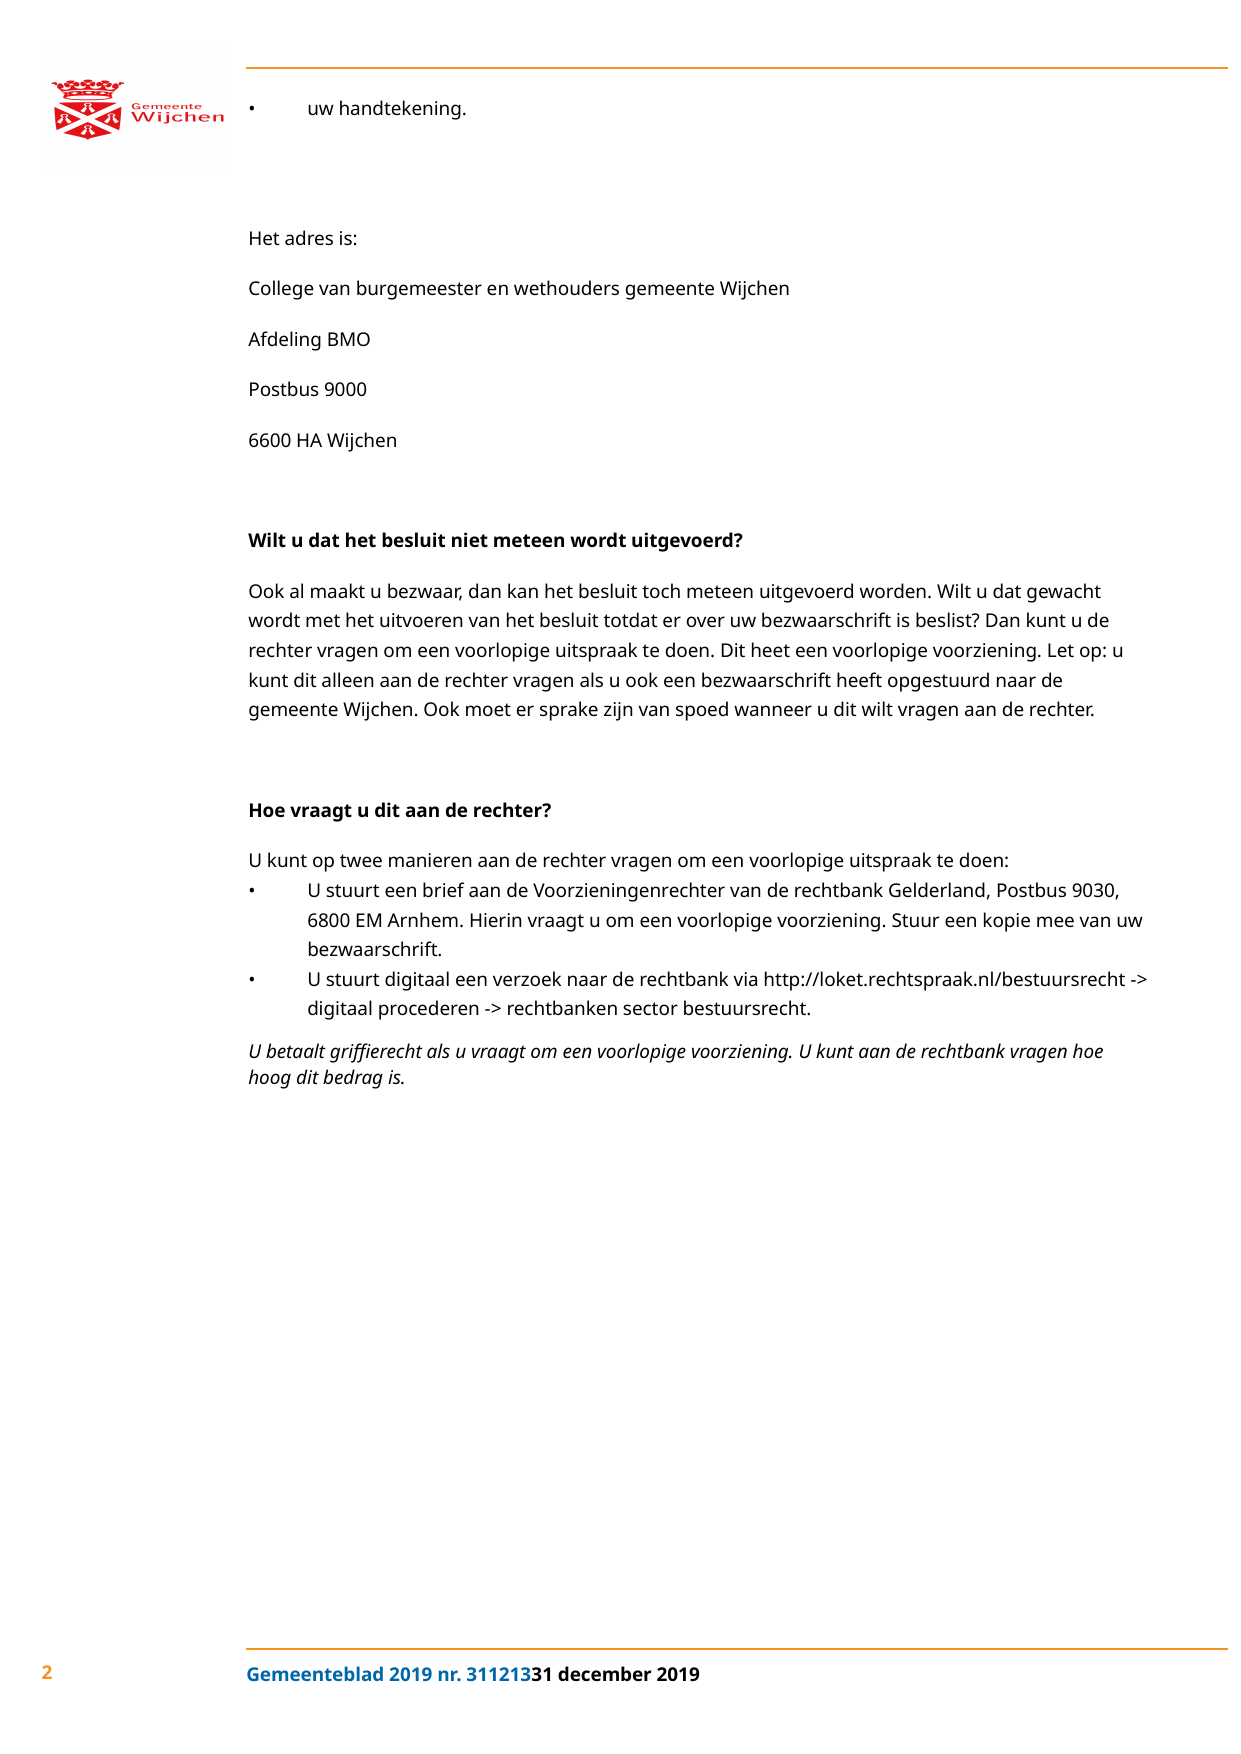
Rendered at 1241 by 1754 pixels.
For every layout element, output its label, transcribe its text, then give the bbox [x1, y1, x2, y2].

list uw handtekening. [248, 95, 1152, 121]
text Postbus 9000 [248, 376, 1152, 402]
picture [41, 47, 231, 172]
text 6600 HA Wijchen [248, 427, 1152, 453]
text College van burgemeester en wethouders gemeente Wijchen [248, 276, 1152, 301]
text U betaalt griffierecht als u vraagt om een voorlopige voorziening. U kunt aan de rechtbank vragen hoe hoog dit bedrag is. [248, 1039, 1152, 1090]
text Hoe vraagt u dit aan de rechter? [248, 797, 1152, 823]
text Wilt u dat het besluit niet meteen wordt uitgevoerd? [248, 528, 1152, 553]
text Ook al maakt u bezwaar, dan kan het besluit toch meteen uitgevoerd worden. Wilt u dat gewacht wordt met het uitvoeren van het besluit totdat er over uw bezwaarschrift is beslist? Dan kunt u de rechter vragen om een voorlopige uitspraak te doen. Dit heet een voorlopige voorziening. Let op: u kunt dit alleen aan de rechter vragen als u ook een bezwaarschrift heeft opgestuurd naar de gemeente Wijchen. Ook moet er sprake zijn van spoed wanneer u dit wilt vragen aan de rechter. [248, 578, 1152, 722]
text Afdeling BMO [248, 326, 1152, 352]
list U stuurt digitaal een verzoek naar de rechtbank via http://loket.rechtspraak.nl/bestuursrecht -> digitaal procederen -> rechtbanken sector bestuursrecht. [248, 966, 1152, 1021]
text U kunt op twee manieren aan de rechter vragen om een voorlopige uitspraak te doen: [248, 848, 1152, 873]
list U stuurt een brief aan de Voorzieningenrechter van de rechtbank Gelderland, Postbus 9030, 6800 EM Arnhem. Hierin vraagt u om een voorlopige voorziening. Stuur een kopie mee van uw bezwaarschrift. [248, 877, 1152, 962]
text Het adres is: [248, 225, 1152, 251]
